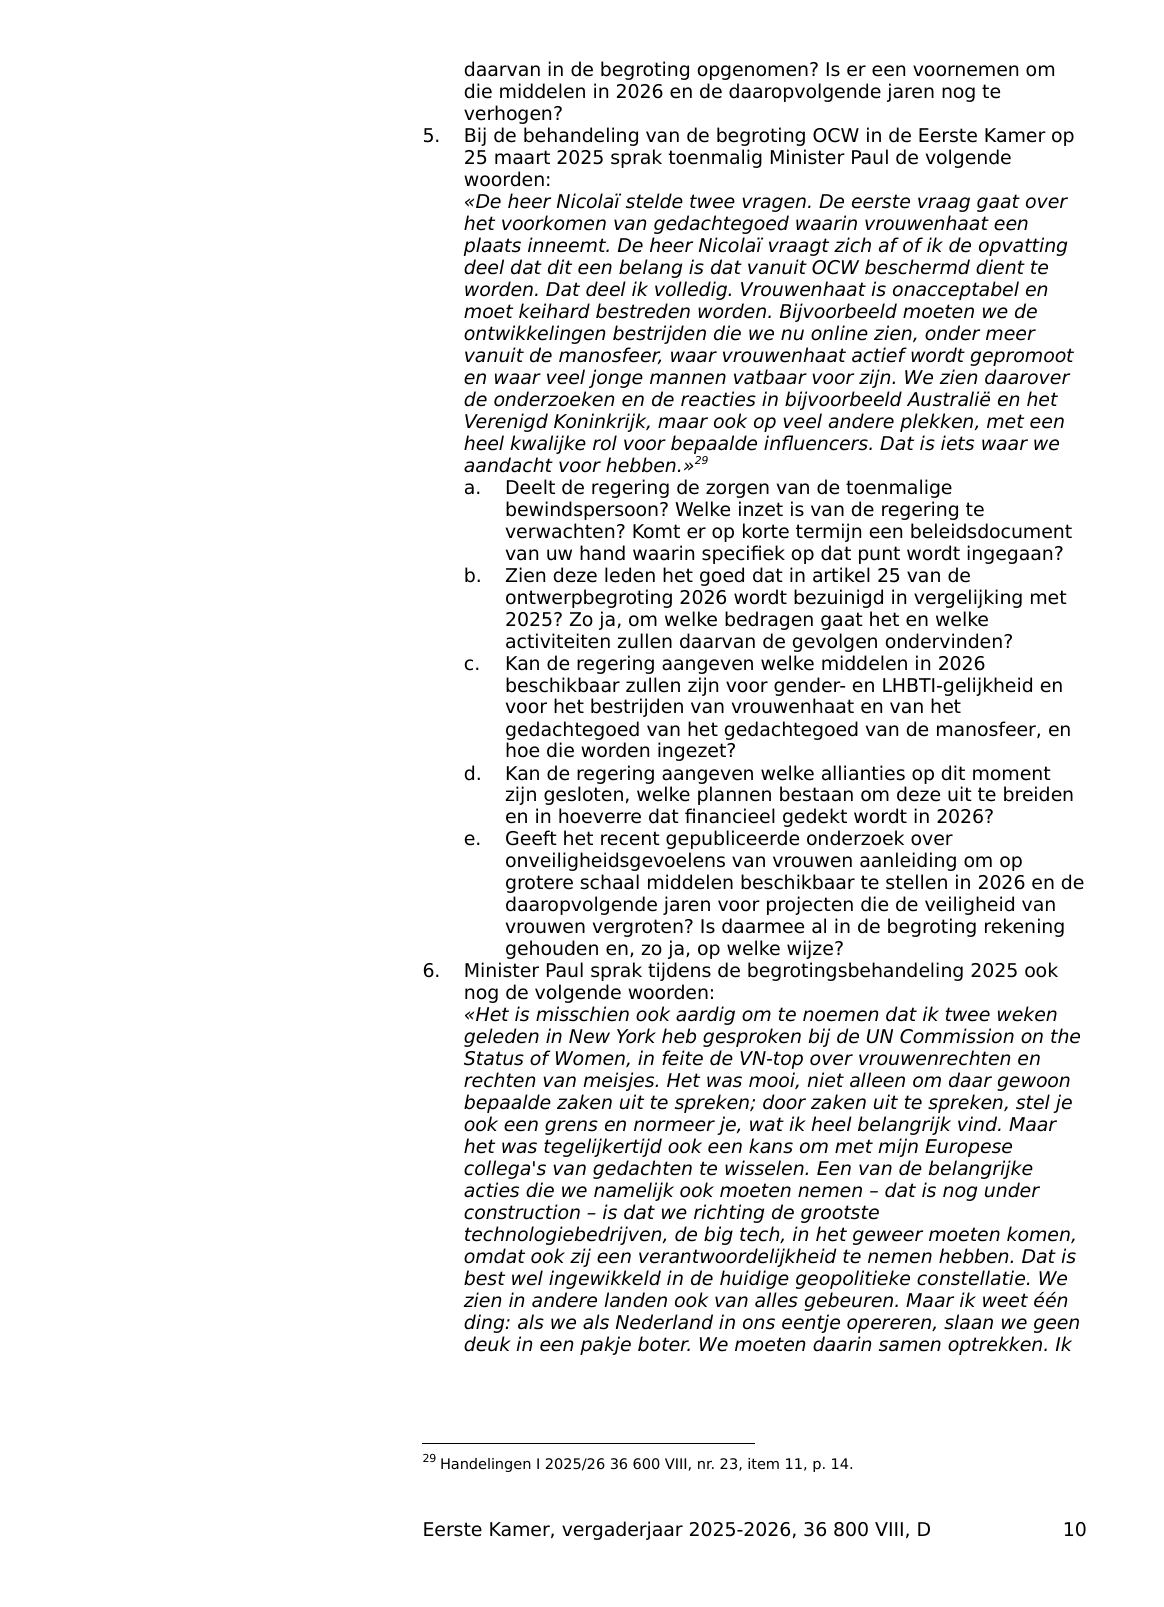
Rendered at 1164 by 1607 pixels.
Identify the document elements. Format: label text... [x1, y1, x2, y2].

text 5. Bij de behandeling van de begroting OCW in de Eerste Kamer op 25 maart 2025 sprak toenmalig Minister Paul de volgende woorden: [422, 125, 1087, 191]
text daarvan in de begroting opgenomen? Is er een voornemen om die middelen in 2026 en de daaropvolgende jaren nog te verhogen? [422, 59, 1087, 125]
text Handelingen I 2025/26 36 600 VIII, nr. 23, item 11, p. 14. [422, 1452, 1087, 1474]
text b. Zien deze leden het goed dat in artikel 25 van de ontwerpbegroting 2026 wordt bezuinigd in vergelijking met 2025? Zo ja, om welke bedragen gaat het en welke activiteiten zullen daarvan de gevolgen ondervinden? [464, 564, 1087, 652]
text c. Kan de regering aangeven welke middelen in 2026 beschikbaar zullen zijn voor gender- en LHBTI-gelijkheid en voor het bestrijden van vrouwenhaat en van het gedachtegoed van het gedachtegoed van de manosfeer, en hoe die worden ingezet? [464, 652, 1087, 762]
text d. Kan de regering aangeven welke allianties op dit moment zijn gesloten, welke plannen bestaan om deze uit te breiden en in hoeverre dat financieel gedekt wordt in 2026? [464, 762, 1087, 828]
text a. Deelt de regering de zorgen van de toenmalige bewindspersoon? Welke inzet is van de regering te verwachten? Komt er op korte termijn een beleidsdocument van uw hand waarin specifiek op dat punt wordt ingegaan? [464, 477, 1087, 564]
text 6. Minister Paul sprak tijdens de begrotingsbehandeling 2025 ook nog de volgende woorden: [422, 960, 1087, 1004]
text «Het is misschien ook aardig om te noemen dat ik twee weken geleden in New York heb gesproken bij de UN Commission on the Status of Women, in feite de VN-top over vrouwenrechten en rechten van meisjes. Het was mooi, niet alleen om daar gewoon bepaalde zaken uit te spreken; door zaken uit te spreken, stel je ook een grens en normeer je, wat ik heel belangrijk vind. Maar het was tegelijkertijd ook een kans om met mijn Europese collega's van gedachten te wisselen. Een van de belangrijke acties die we namelijk ook moeten nemen – dat is nog under construction – is dat we richting de grootste technologiebedrijven, de big tech, in het geweer moeten komen, omdat ook zij een verantwoordelijkheid te nemen hebben. Dat is best wel ingewikkeld in de huidige geopolitieke constellatie. We zien in andere landen ook van alles gebeuren. Maar ik weet één ding: als we als Nederland in ons eentje opereren, slaan we geen deuk in een pakje boter. We moeten daarin samen optrekken. Ik [464, 1004, 1087, 1356]
text e. Geeft het recent gepubliceerde onderzoek over onveiligheidsgevoelens van vrouwen aanleiding om op grotere schaal middelen beschikbaar te stellen in 2026 en de daaropvolgende jaren voor projecten die de veiligheid van vrouwen vergroten? Is daarmee al in de begroting rekening gehouden en, zo ja, op welke wijze? [464, 828, 1087, 960]
text «De heer Nicolaï stelde twee vragen. De eerste vraag gaat over het voorkomen van gedachtegoed waarin vrouwenhaat een plaats inneemt. De heer Nicolaï vraagt zich af of ik de opvatting deel dat dit een belang is dat vanuit OCW beschermd dient te worden. Dat deel ik volledig. Vrouwenhaat is onacceptabel en moet keihard bestreden worden. Bijvoorbeeld moeten we de ontwikkelingen bestrijden die we nu online zien, onder meer vanuit de manosfeer, waar vrouwenhaat actief wordt gepromoot en waar veel jonge mannen vatbaar voor zijn. We zien daarover de onderzoeken en de reacties in bijvoorbeeld Australië en het Verenigd Koninkrijk, maar ook op veel andere plekken, met een heel kwalijke rol voor bepaalde influencers. Dat is iets waar we aandacht voor hebben.» [464, 191, 1087, 477]
